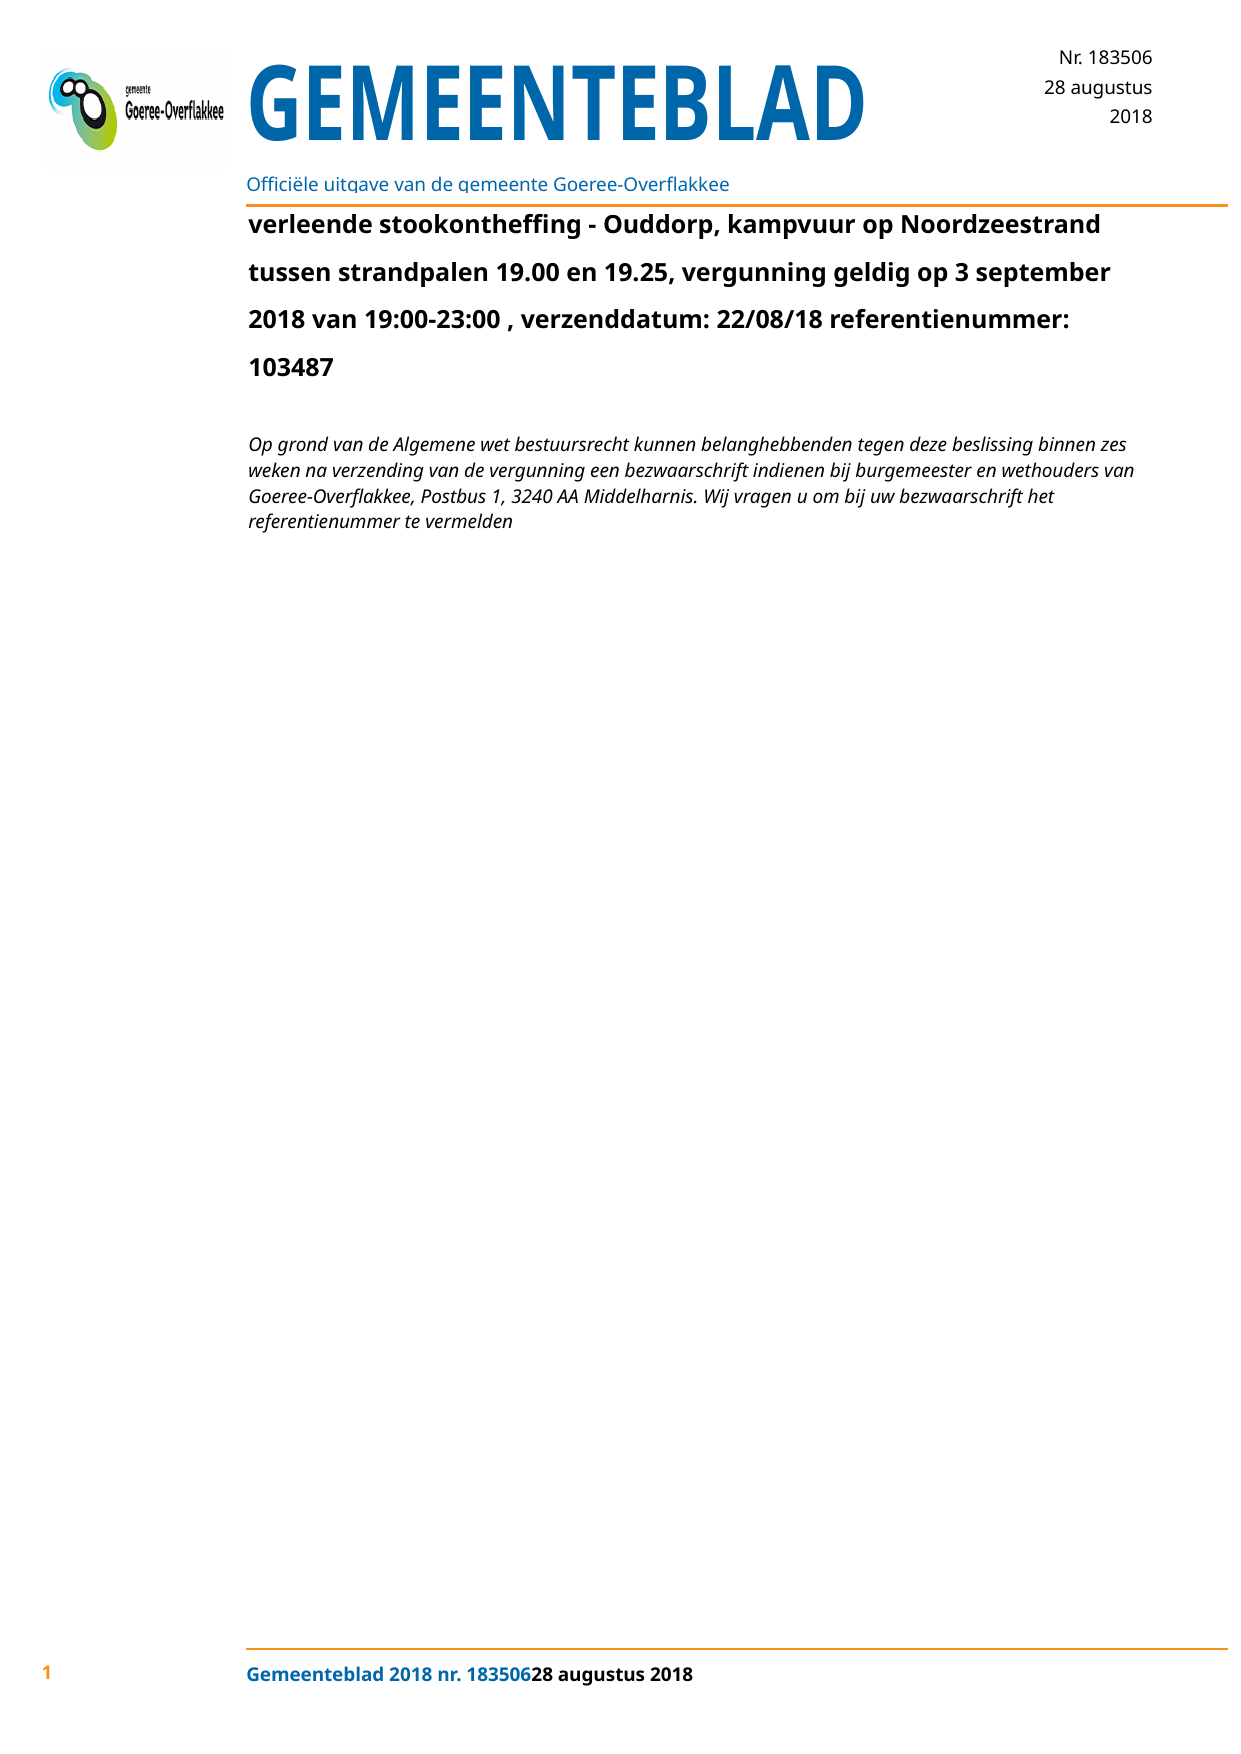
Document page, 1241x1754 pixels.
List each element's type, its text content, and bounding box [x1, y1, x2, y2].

picture [41, 47, 231, 172]
text verleende stookontheffing - Ouddorp, kampvuur op Noordzeestrand tussen strandpalen 19.00 en 19.25, vergunning geldig op 3 september 2018 van 19:00-23:00 , verzenddatum: 22/08/18 referentienummer: 103487 [248, 207, 1152, 384]
text Op grond van de Algemene wet bestuursrecht kunnen belanghebbenden tegen deze beslissing binnen zes weken na verzending van de vergunning een bezwaarschrift indienen bij burgemeester en wethouders van Goeree-Overflakkee, Postbus 1, 3240 AA Middelharnis. Wij vragen u om bij uw bezwaarschrift het referentienummer te vermelden [248, 431, 1152, 534]
